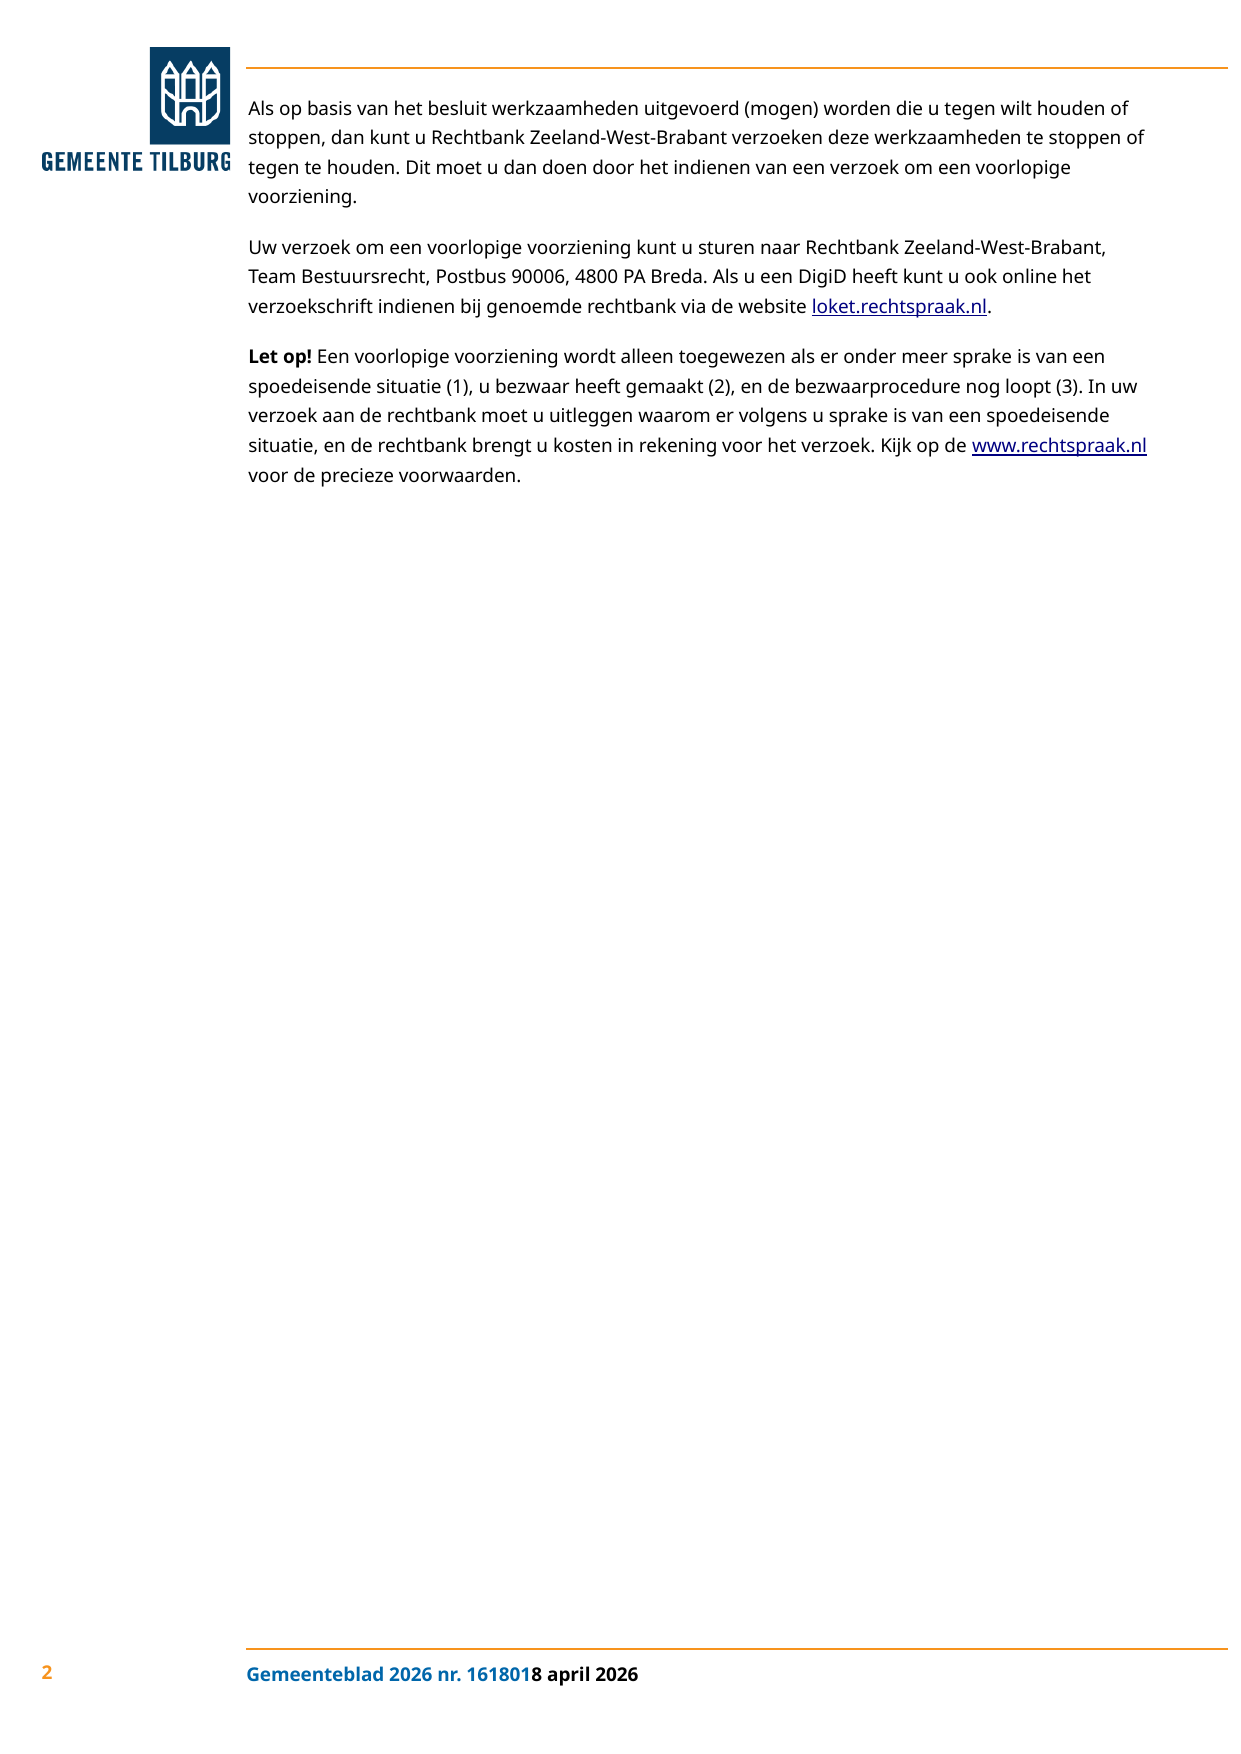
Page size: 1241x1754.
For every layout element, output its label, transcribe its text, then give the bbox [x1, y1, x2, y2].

text Als op basis van het besluit werkzaamheden uitgevoerd (mogen) worden die u tegen wilt houden of stoppen, dan kunt u Rechtbank Zeeland-West-Brabant verzoeken deze werkzaamheden te stoppen of tegen te houden. Dit moet u dan doen door het indienen van een verzoek om een voorlopige voorziening. [248, 95, 1152, 209]
text Uw verzoek om een voorlopige voorziening kunt u sturen naar Rechtbank Zeeland-West-Brabant, Team Bestuursrecht, Postbus 90006, 4800 PA Breda. Als u een DigiD heeft kunt u ook online het verzoekschrift indienen bij genoemde rechtbank via de website loket.rechtspraak.nl. [248, 234, 1152, 319]
text Let op! Een voorlopige voorziening wordt alleen toegewezen als er onder meer sprake is van een spoedeisende situatie (1), u bezwaar heeft gemaakt (2), en de bezwaarprocedure nog loopt (3). In uw verzoek aan de rechtbank moet u uitleggen waarom er volgens u sprake is van een spoedeisende situatie, en de rechtbank brengt u kosten in rekening voor het verzoek. Kijk op de www.rechtspraak.nl voor de precieze voorwaarden. [248, 343, 1152, 488]
picture [41, 47, 231, 172]
